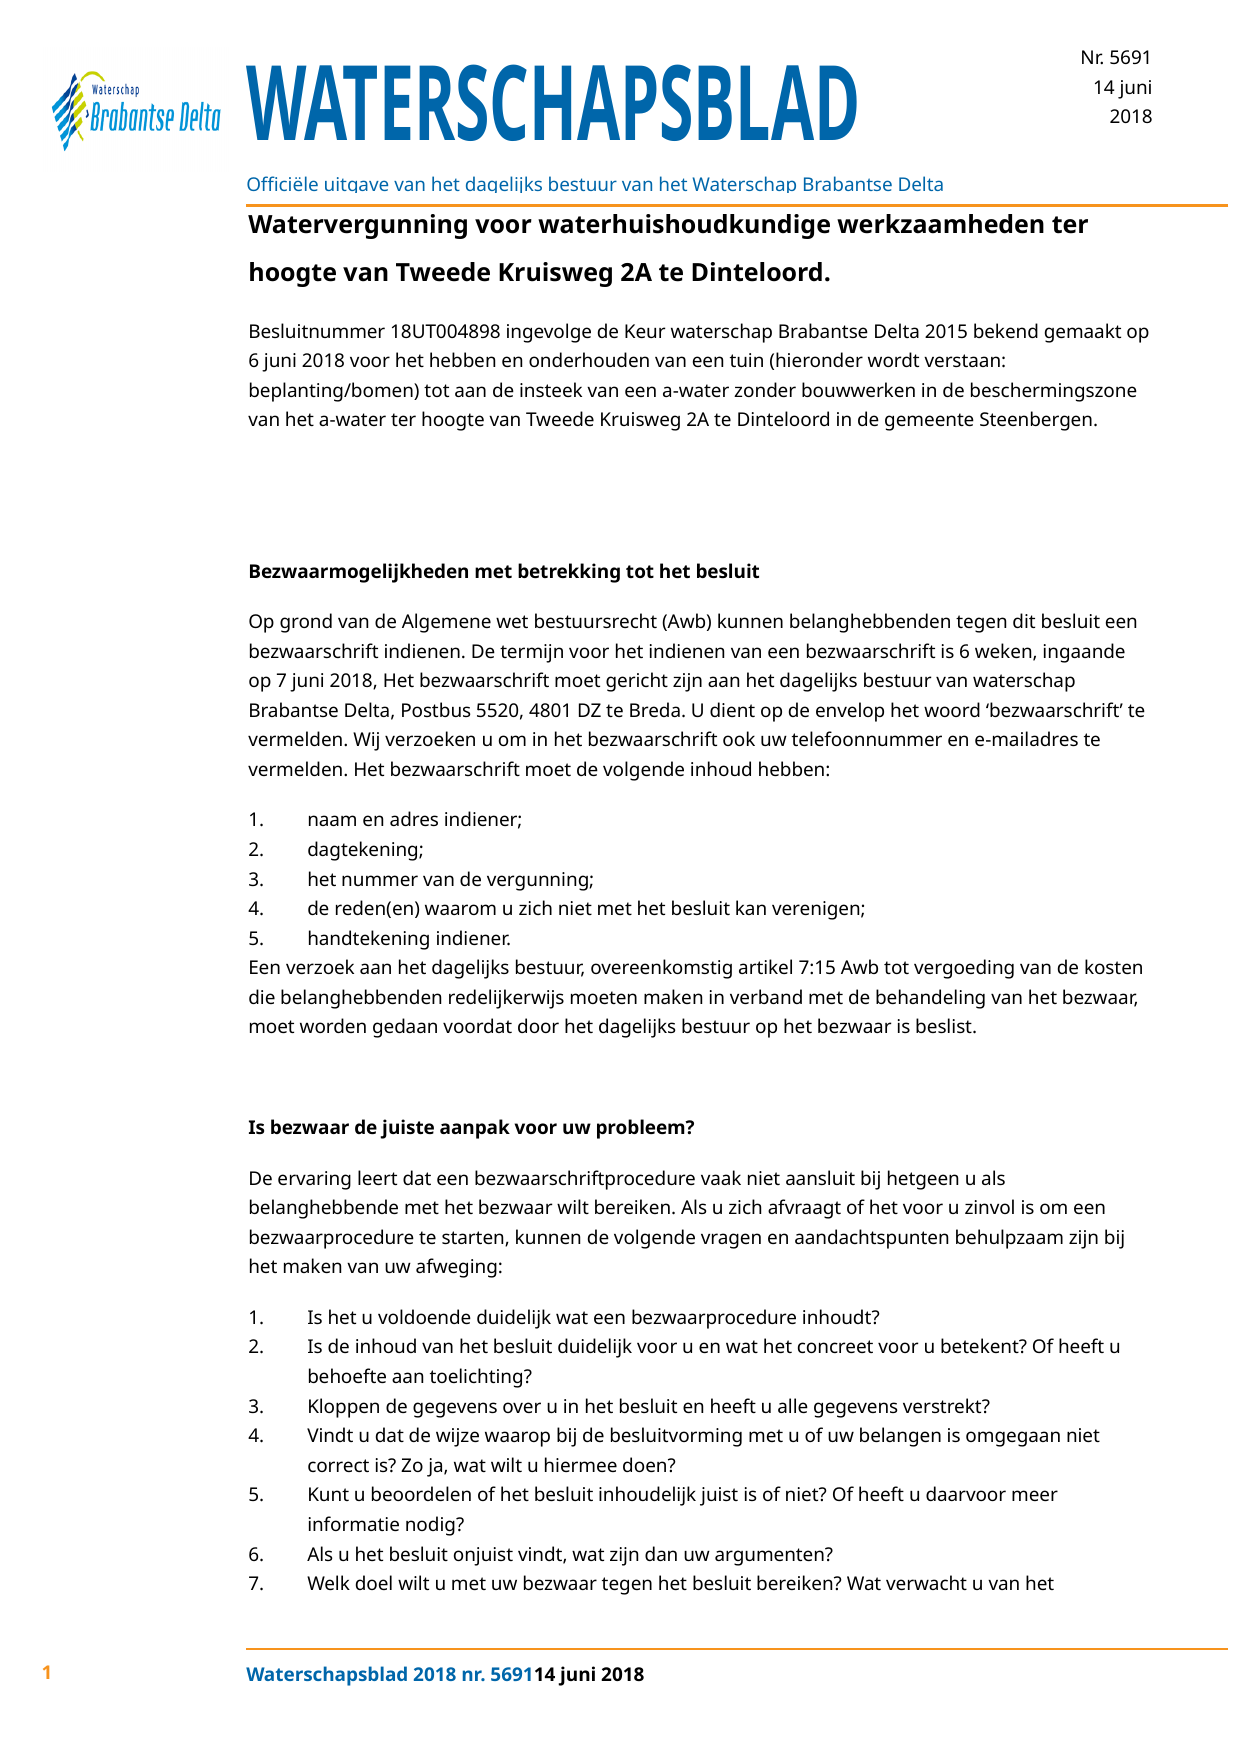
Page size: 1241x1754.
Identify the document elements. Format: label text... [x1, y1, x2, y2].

text Besluitnummer 18UT004898 ingevolge de Keur waterschap Brabantse Delta 2015 bekend gemaakt op 6 juni 2018 voor het hebben en onderhouden van een tuin (hieronder wordt verstaan: beplanting/bomen) tot aan de insteek van een a-water zonder bouwwerken in de beschermingszone van het a-water ter hoogte van Tweede Kruisweg 2A te Dinteloord in de gemeente Steenbergen. [248, 318, 1152, 432]
list Kunt u beoordelen of het besluit inhoudelijk juist is of niet? Of heeft u daarvoor meer informatie nodig? [248, 1482, 1152, 1537]
list dagtekening; [248, 836, 1152, 862]
text Een verzoek aan het dagelijks bestuur, overeenkomstig artikel 7:15 Awb tot vergoeding van de kosten die belanghebbenden redelijkerwijs moeten maken in verband met de behandeling van het bezwaar, moet worden gedaan voordat door het dagelijks bestuur op het bezwaar is beslist. [248, 954, 1152, 1039]
text De ervaring leert dat een bezwaarschriftprocedure vaak niet aansluit bij hetgeen u als belanghebbende met het bezwaar wilt bereiken. Als u zich afvraagt of het voor u zinvol is om een bezwaarprocedure te starten, kunnen de volgende vragen en aandachtspunten behulpzaam zijn bij het maken van uw afweging: [248, 1165, 1152, 1279]
list Kloppen de gegevens over u in het besluit en heeft u alle gegevens verstrekt? [248, 1393, 1152, 1419]
list Welk doel wilt u met uw bezwaar tegen het besluit bereiken? Wat verwacht u van het [248, 1570, 1152, 1596]
list Is het u voldoende duidelijk wat een bezwaarprocedure inhoudt? [248, 1304, 1152, 1330]
text Is bezwaar de juiste aanpak voor uw probleem? [248, 1114, 1152, 1140]
list Als u het besluit onjuist vindt, wat zijn dan uw argumenten? [248, 1541, 1152, 1567]
list Is de inhoud van het besluit duidelijk voor u en wat het concreet voor u betekent? Of heeft u behoefte aan toelichting? [248, 1334, 1152, 1389]
list Vindt u dat de wijze waarop bij de besluitvorming met u of uw belangen is omgegaan niet correct is? Zo ja, wat wilt u hiermee doen? [248, 1422, 1152, 1478]
picture [41, 47, 231, 172]
list het nummer van de vergunning; [248, 866, 1152, 892]
text Bezwaarmogelijkheden met betrekking tot het besluit [248, 558, 1152, 584]
text Op grond van de Algemene wet bestuursrecht (Awb) kunnen belanghebbenden tegen dit besluit een bezwaarschrift indienen. De termijn voor het indienen van een bezwaarschrift is 6 weken, ingaande op 7 juni 2018, Het bezwaarschrift moet gericht zijn aan het dagelijks bestuur van waterschap Brabantse Delta, Postbus 5520, 4801 DZ te Breda. U dient op de envelop het woord ‘bezwaarschrift’ te vermelden. Wij verzoeken u om in het bezwaarschrift ook uw telefoonnummer en e‑mailadres te vermelden. Het bezwaarschrift moet de volgende inhoud hebben: [248, 608, 1152, 782]
text Watervergunning voor waterhuishoudkundige werkzaamheden ter hoogte van Tweede Kruisweg 2A te Dinteloord. [248, 207, 1152, 288]
list de reden(en) waarom u zich niet met het besluit kan verenigen; [248, 895, 1152, 921]
list naam en adres indiener; [248, 807, 1152, 832]
list handtekening indiener. [248, 925, 1152, 951]
